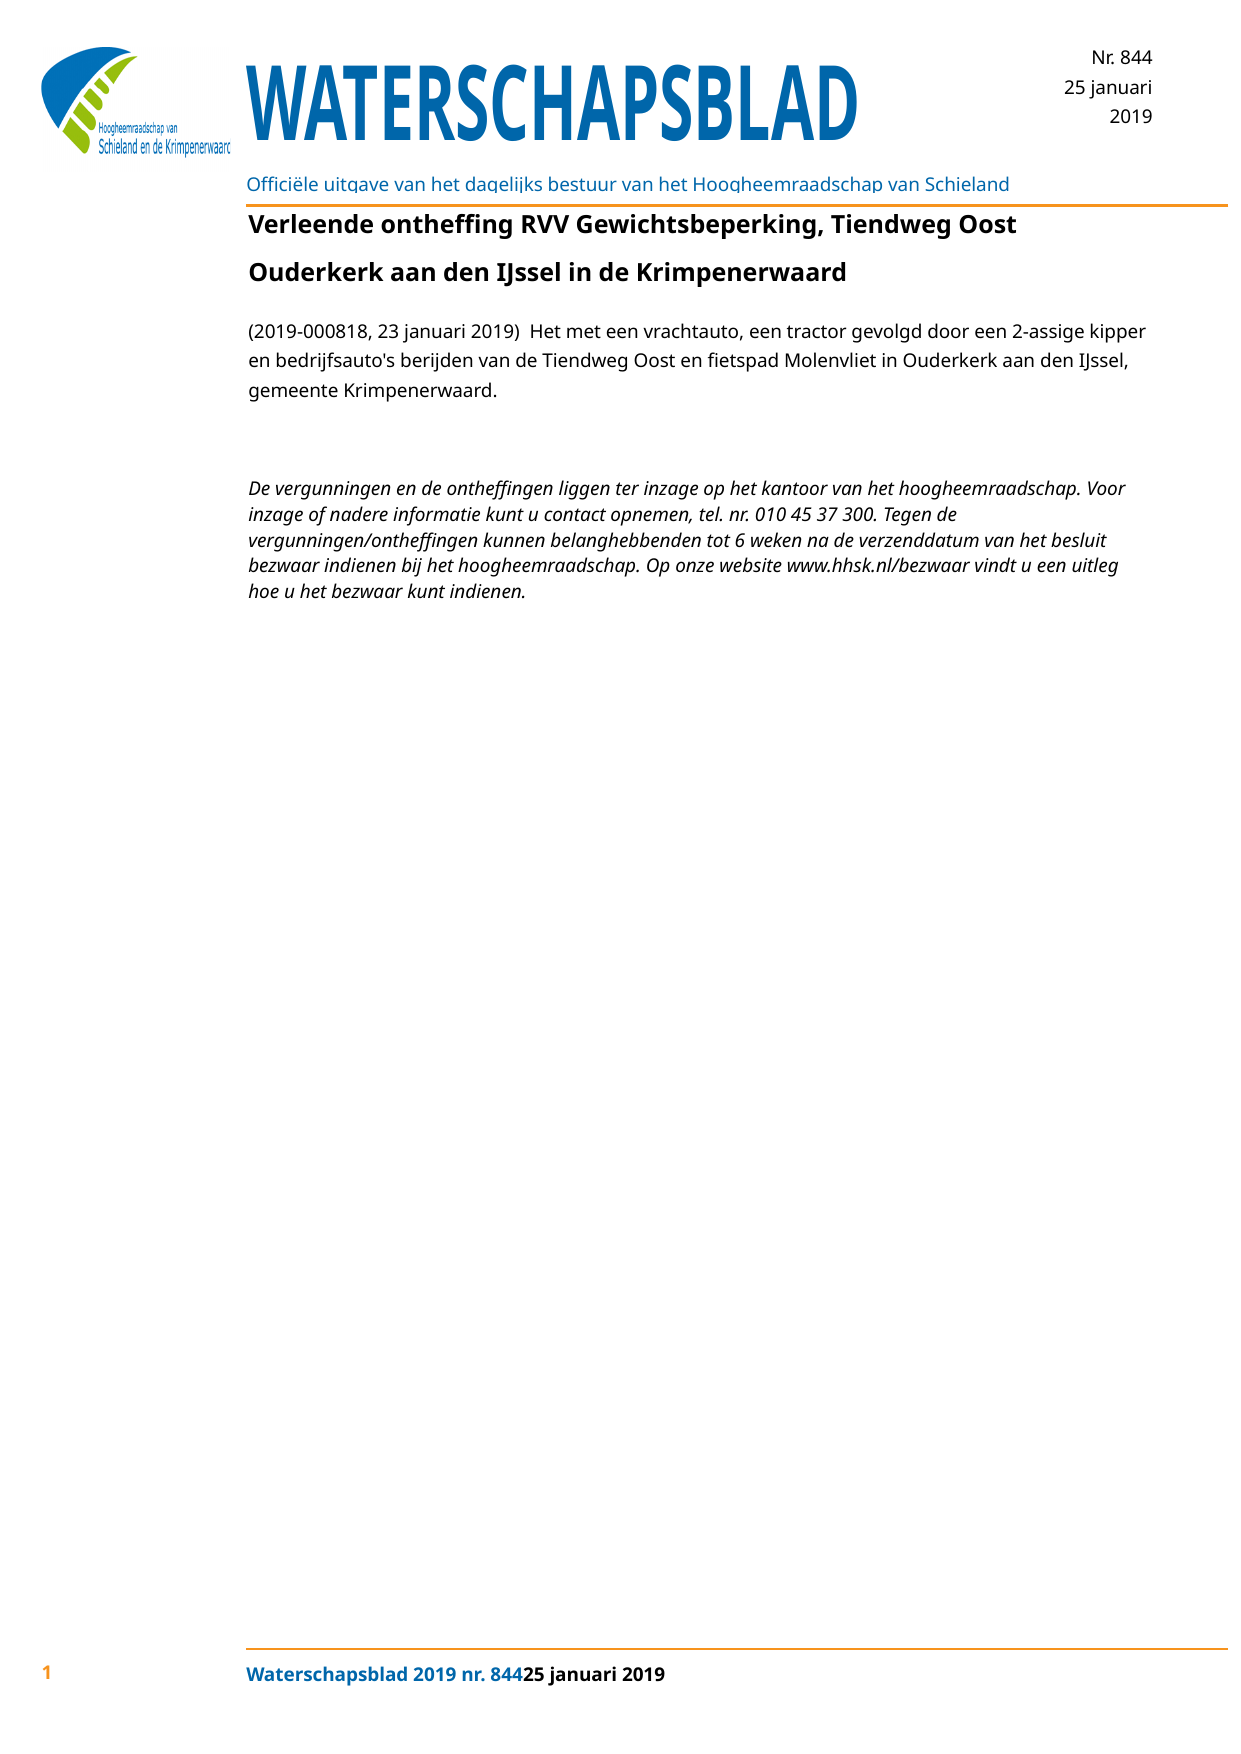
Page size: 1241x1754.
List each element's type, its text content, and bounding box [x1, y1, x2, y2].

picture [41, 47, 231, 172]
text Verleende ontheffing RVV Gewichtsbeperking, Tiendweg Oost Ouderkerk aan den IJssel in de Krimpenerwaard [248, 207, 1152, 288]
text De vergunningen en de ontheffingen liggen ter inzage op het kantoor van het hoogheemraadschap. Voor inzage of nadere informatie kunt u contact opnemen, tel. nr. 010 45 37 300. Tegen de vergunningen/ontheffingen kunnen belanghebbenden tot 6 weken na de verzenddatum van het besluit bezwaar indienen bij het hoogheemraadschap. Op onze website www.hhsk.nl/bezwaar vindt u een uitleg hoe u het bezwaar kunt indienen. [248, 475, 1152, 604]
text (2019-000818, 23 januari 2019) Het met een vrachtauto, een tractor gevolgd door een 2-assige kipper en bedrijfsauto's berijden van de Tiendweg Oost en fietspad Molenvliet in Ouderkerk aan den IJssel, gemeente Krimpenerwaard. [248, 318, 1152, 403]
